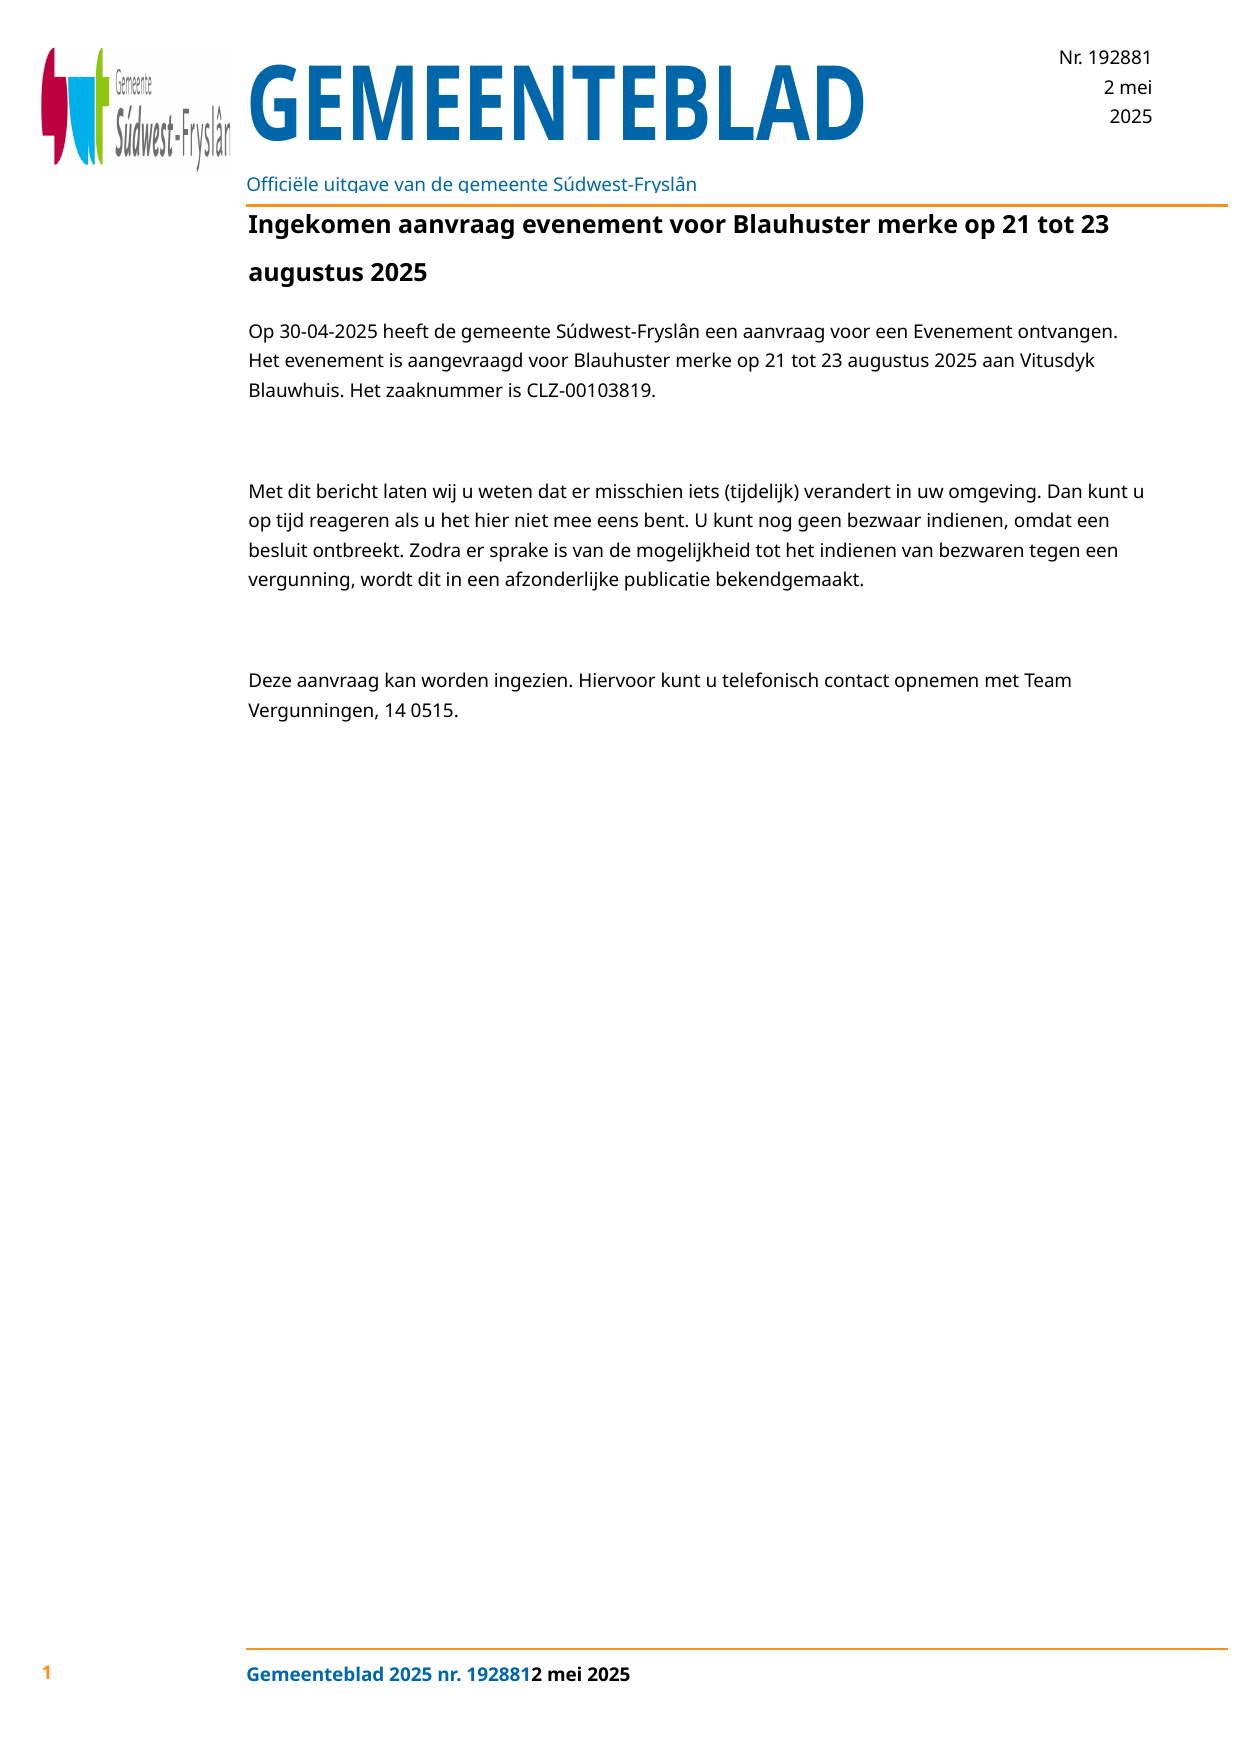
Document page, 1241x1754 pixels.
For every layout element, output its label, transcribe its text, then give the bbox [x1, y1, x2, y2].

text Deze aanvraag kan worden ingezien. Hiervoor kunt u telefonisch contact opnemen met Team Vergunningen, 14 0515. [248, 667, 1152, 723]
text Op 30-04-2025 heeft de gemeente Súdwest-Fryslân een aanvraag voor een Evenement ontvangen. Het evenement is aangevraagd voor Blauhuster merke op 21 tot 23 augustus 2025 aan Vitusdyk Blauwhuis. Het zaaknummer is CLZ-00103819. [248, 318, 1152, 403]
text Ingekomen aanvraag evenement voor Blauhuster merke op 21 tot 23 augustus 2025 [248, 207, 1152, 288]
picture [41, 47, 231, 172]
text Met dit bericht laten wij u weten dat er misschien iets (tijdelijk) verandert in uw omgeving. Dan kunt u op tijd reageren als u het hier niet mee eens bent. U kunt nog geen bezwaar indienen, omdat een besluit ontbreekt. Zodra er sprake is van de mogelijkheid tot het indienen van bezwaren tegen een vergunning, wordt dit in een afzonderlijke publicatie bekendgemaakt. [248, 478, 1152, 592]
